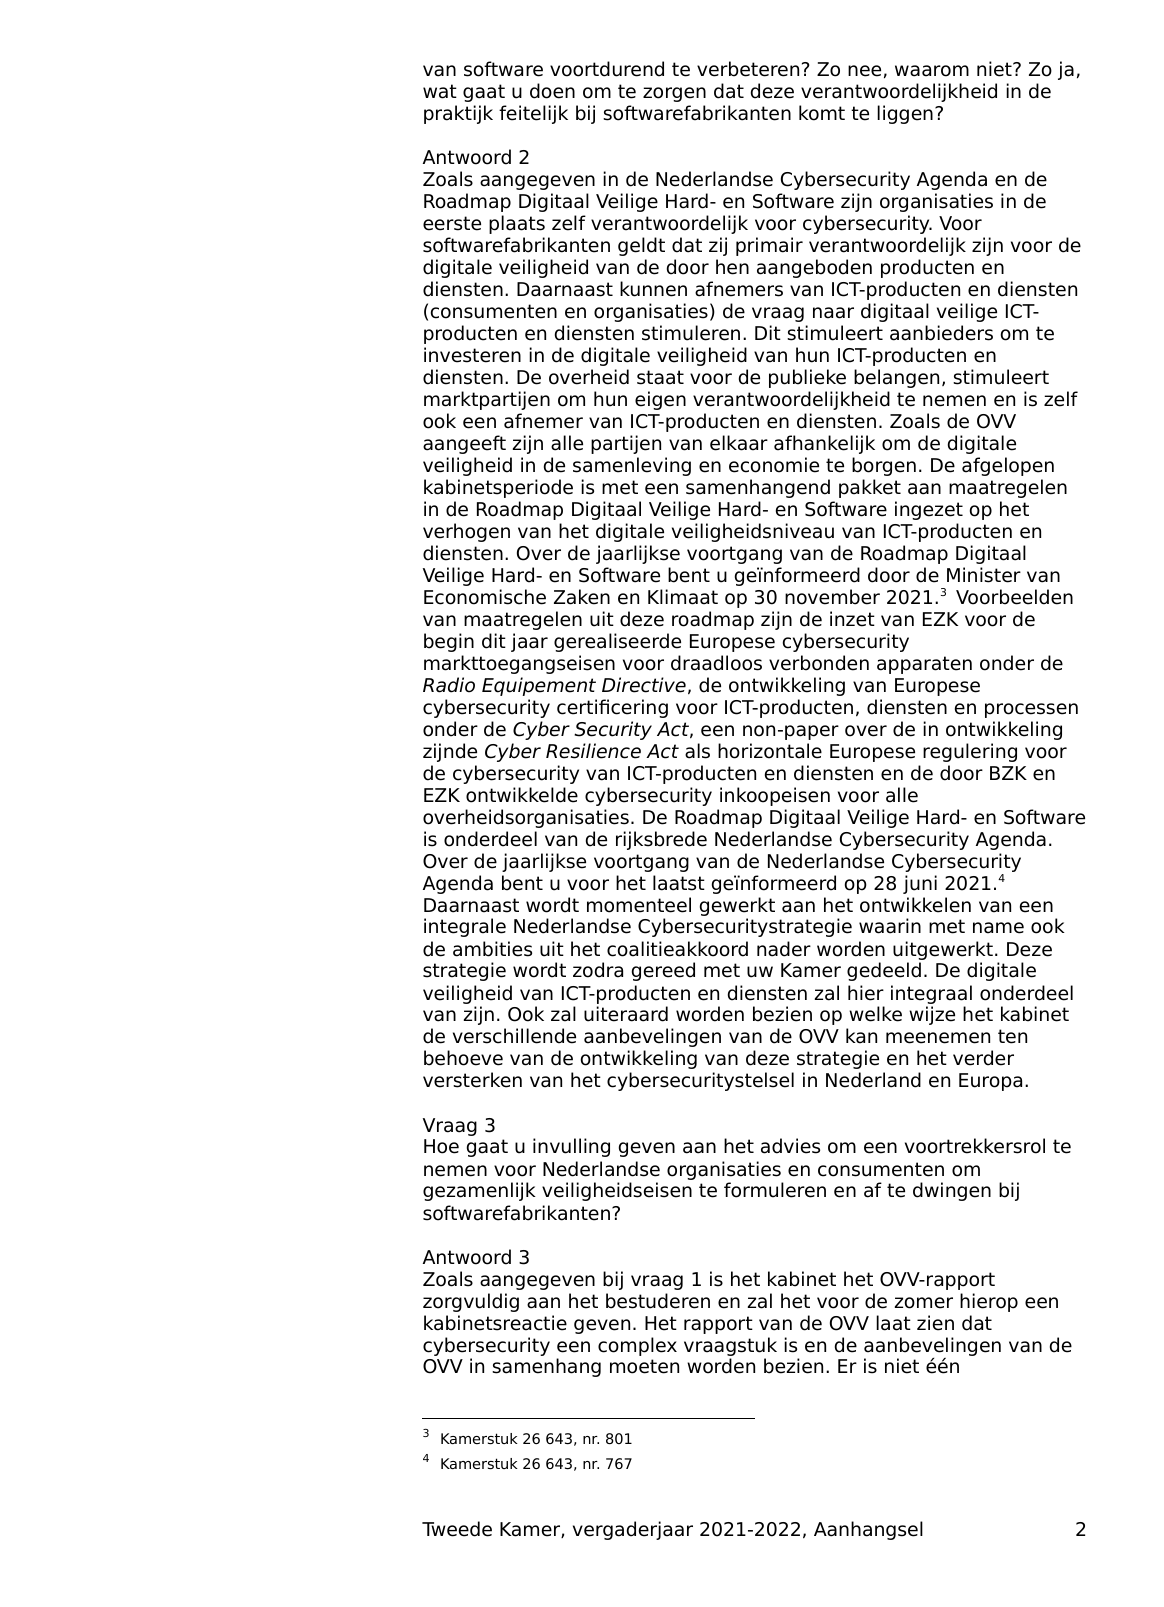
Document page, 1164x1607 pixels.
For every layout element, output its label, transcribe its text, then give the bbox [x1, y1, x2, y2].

text Daarnaast wordt momenteel gewerkt aan het ontwikkelen van een integrale Nederlandse Cybersecuritystrategie waarin met name ook de ambities uit het coalitieakkoord nader worden uitgewerkt. Deze strategie wordt zodra gereed met uw Kamer gedeeld. De digitale veiligheid van ICT-producten en diensten zal hier integraal onderdeel van zijn. Ook zal uiteraard worden bezien op welke wijze het kabinet de verschillende aanbevelingen van de OVV kan meenemen ten behoeve van de ontwikkeling van deze strategie en het verder versterken van het cybersecuritystelsel in Nederland en Europa. [422, 894, 1087, 1092]
text van software voortdurend te verbeteren? Zo nee, waarom niet? Zo ja, wat gaat u doen om te zorgen dat deze verantwoordelijkheid in de praktijk feitelijk bij softwarefabrikanten komt te liggen? [422, 59, 1087, 125]
text Zoals aangegeven in de Nederlandse Cybersecurity Agenda en de Roadmap Digitaal Veilige Hard- en Software zijn organisaties in de eerste plaats zelf verantwoordelijk voor cybersecurity. Voor softwarefabrikanten geldt dat zij primair verantwoordelijk zijn voor de digitale veiligheid van de door hen aangeboden producten en diensten. Daarnaast kunnen afnemers van ICT-producten en diensten (consumenten en organisaties) de vraag naar digitaal veilige ICT-producten en diensten stimuleren. Dit stimuleert aanbieders om te investeren in de digitale veiligheid van hun ICT-producten en diensten. De overheid staat voor de publieke belangen, stimuleert marktpartijen om hun eigen verantwoordelijkheid te nemen en is zelf ook een afnemer van ICT-producten en diensten. Zoals de OVV aangeeft zijn alle partijen van elkaar afhankelijk om de digitale veiligheid in de samenleving en economie te borgen. De afgelopen kabinetsperiode is met een samenhangend pakket aan maatregelen in de Roadmap Digitaal Veilige Hard- en Software ingezet op het verhogen van het digitale veiligheidsniveau van ICT-producten en diensten. Over de jaarlijkse voortgang van de Roadmap Digitaal Veilige Hard- en Software bent u geïnformeerd door de Minister van Economische Zaken en Klimaat op 30 november 2021. Voorbeelden van maatregelen uit deze roadmap zijn de inzet van EZK voor de begin dit jaar gerealiseerde Europese cybersecurity markttoegangseisen voor draadloos verbonden apparaten onder de Radio Equipement Directive, de ontwikkeling van Europese cybersecurity certificering voor ICT-producten, diensten en processen onder de Cyber Security Act, een non-paper over de in ontwikkeling zijnde Cyber Resilience Act als horizontale Europese regulering voor de cybersecurity van ICT-producten en diensten en de door BZK en EZK ontwikkelde cybersecurity inkoopeisen voor alle overheidsorganisaties. De Roadmap Digitaal Veilige Hard- en Software is onderdeel van de rijksbrede Nederlandse Cybersecurity Agenda. Over de jaarlijkse voortgang van de Nederlandse Cybersecurity Agenda bent u voor het laatst geïnformeerd op 28 juni 2021. [422, 169, 1087, 894]
text Vraag 3 [422, 1114, 1087, 1136]
text Kamerstuk 26 643, nr. 767 [422, 1452, 1087, 1474]
text Antwoord 3 [422, 1247, 1087, 1268]
text Hoe gaat u invulling geven aan het advies om een voortrekkersrol te nemen voor Nederlandse organisaties en consumenten om gezamenlijk veiligheidseisen te formuleren en af te dwingen bij softwarefabrikanten? [422, 1136, 1087, 1224]
text Zoals aangegeven bij vraag 1 is het kabinet het OVV-rapport zorgvuldig aan het bestuderen en zal het voor de zomer hierop een kabinetsreactie geven. Het rapport van de OVV laat zien dat cybersecurity een complex vraagstuk is en de aanbevelingen van de OVV in samenhang moeten worden bezien. Er is niet één [422, 1268, 1087, 1378]
text Kamerstuk 26 643, nr. 801 [422, 1427, 1087, 1449]
text Antwoord 2 [422, 147, 1087, 169]
